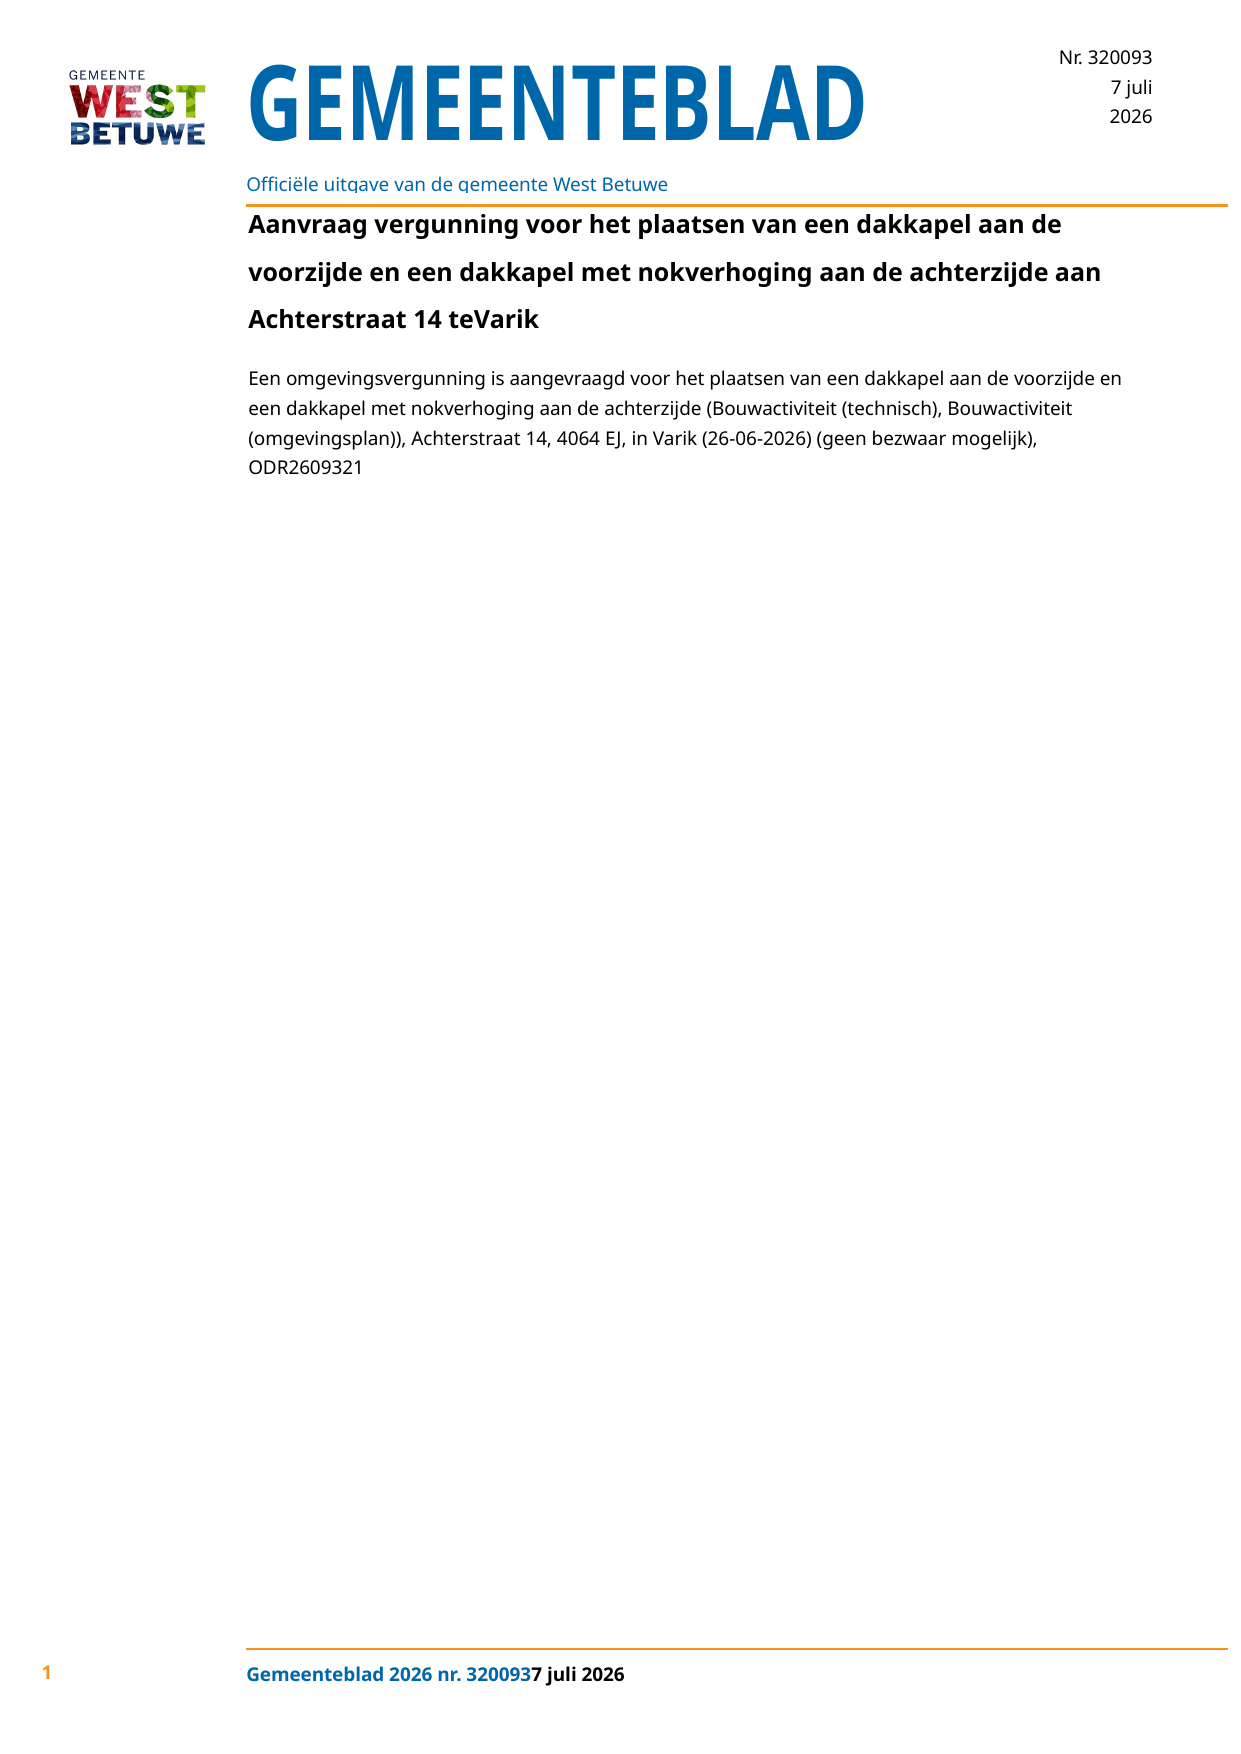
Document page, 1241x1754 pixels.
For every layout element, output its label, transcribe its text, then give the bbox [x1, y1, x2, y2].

picture [41, 47, 231, 172]
text Aanvraag vergunning voor het plaatsen van een dakkapel aan de voorzijde en een dakkapel met nokverhoging aan de achterzijde aan Achterstraat 14 teVarik [248, 207, 1152, 336]
text Een omgevingsvergunning is aangevraagd voor het plaatsen van een dakkapel aan de voorzijde en een dakkapel met nokverhoging aan de achterzijde (Bouwactiviteit (technisch), Bouwactiviteit (omgevingsplan)), Achterstraat 14, 4064 EJ, in Varik (26-06-2026) (geen bezwaar mogelijk), ODR2609321 [248, 366, 1152, 480]
